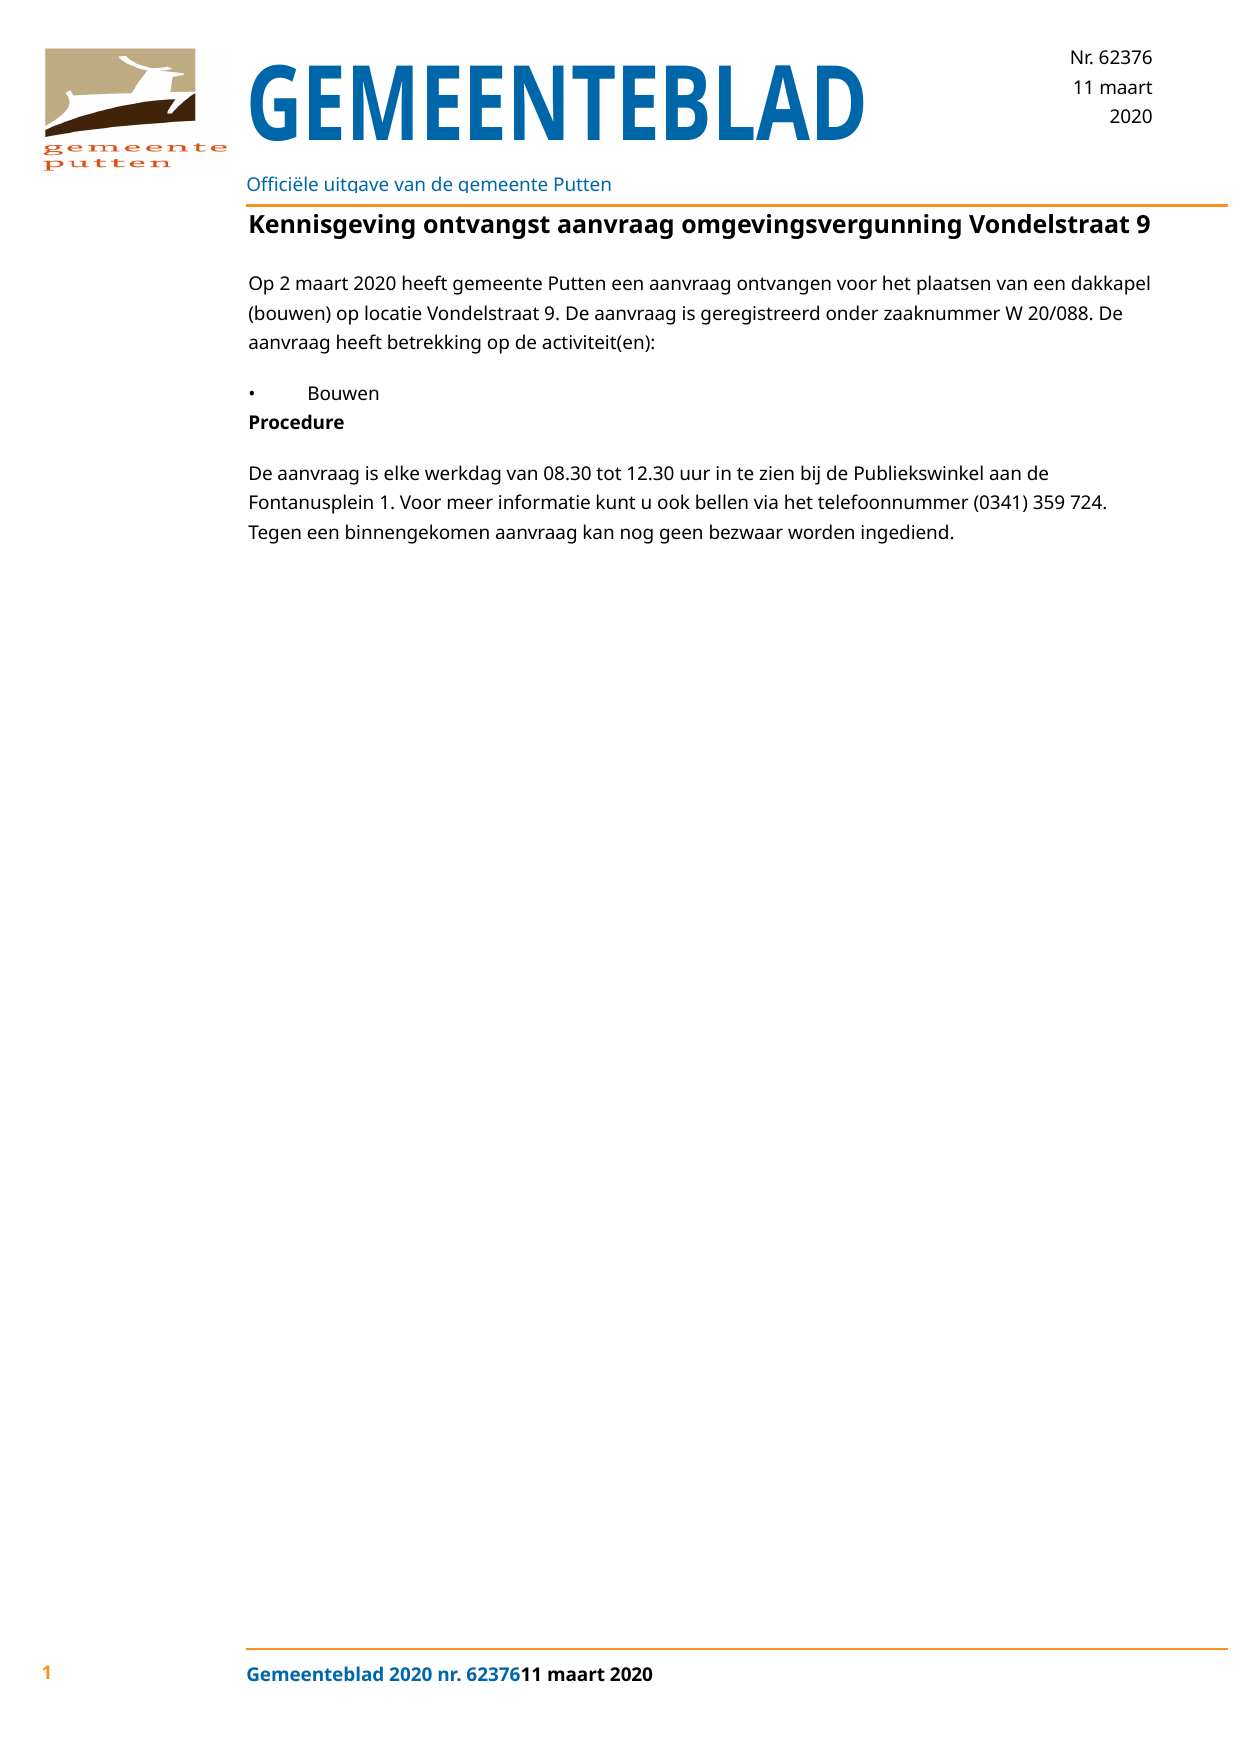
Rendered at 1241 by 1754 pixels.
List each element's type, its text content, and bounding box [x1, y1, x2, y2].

text Procedure [248, 409, 1152, 435]
text De aanvraag is elke werkdag van 08.30 tot 12.30 uur in te zien bij de Publiekswinkel aan de Fontanusplein 1. Voor meer informatie kunt u ook bellen via het telefoonnummer (0341) 359 724. Tegen een binnengekomen aanvraag kan nog geen bezwaar worden ingediend. [248, 460, 1152, 545]
text Op 2 maart 2020 heeft gemeente Putten een aanvraag ontvangen voor het plaatsen van een dakkapel (bouwen) op locatie Vondelstraat 9. De aanvraag is geregistreerd onder zaaknummer W 20/088. De aanvraag heeft betrekking op de activiteit(en): [248, 270, 1152, 355]
text Kennisgeving ontvangst aanvraag omgevingsvergunning Vondelstraat 9 [248, 207, 1152, 241]
list Bouwen [248, 380, 1152, 406]
picture [41, 47, 231, 172]
